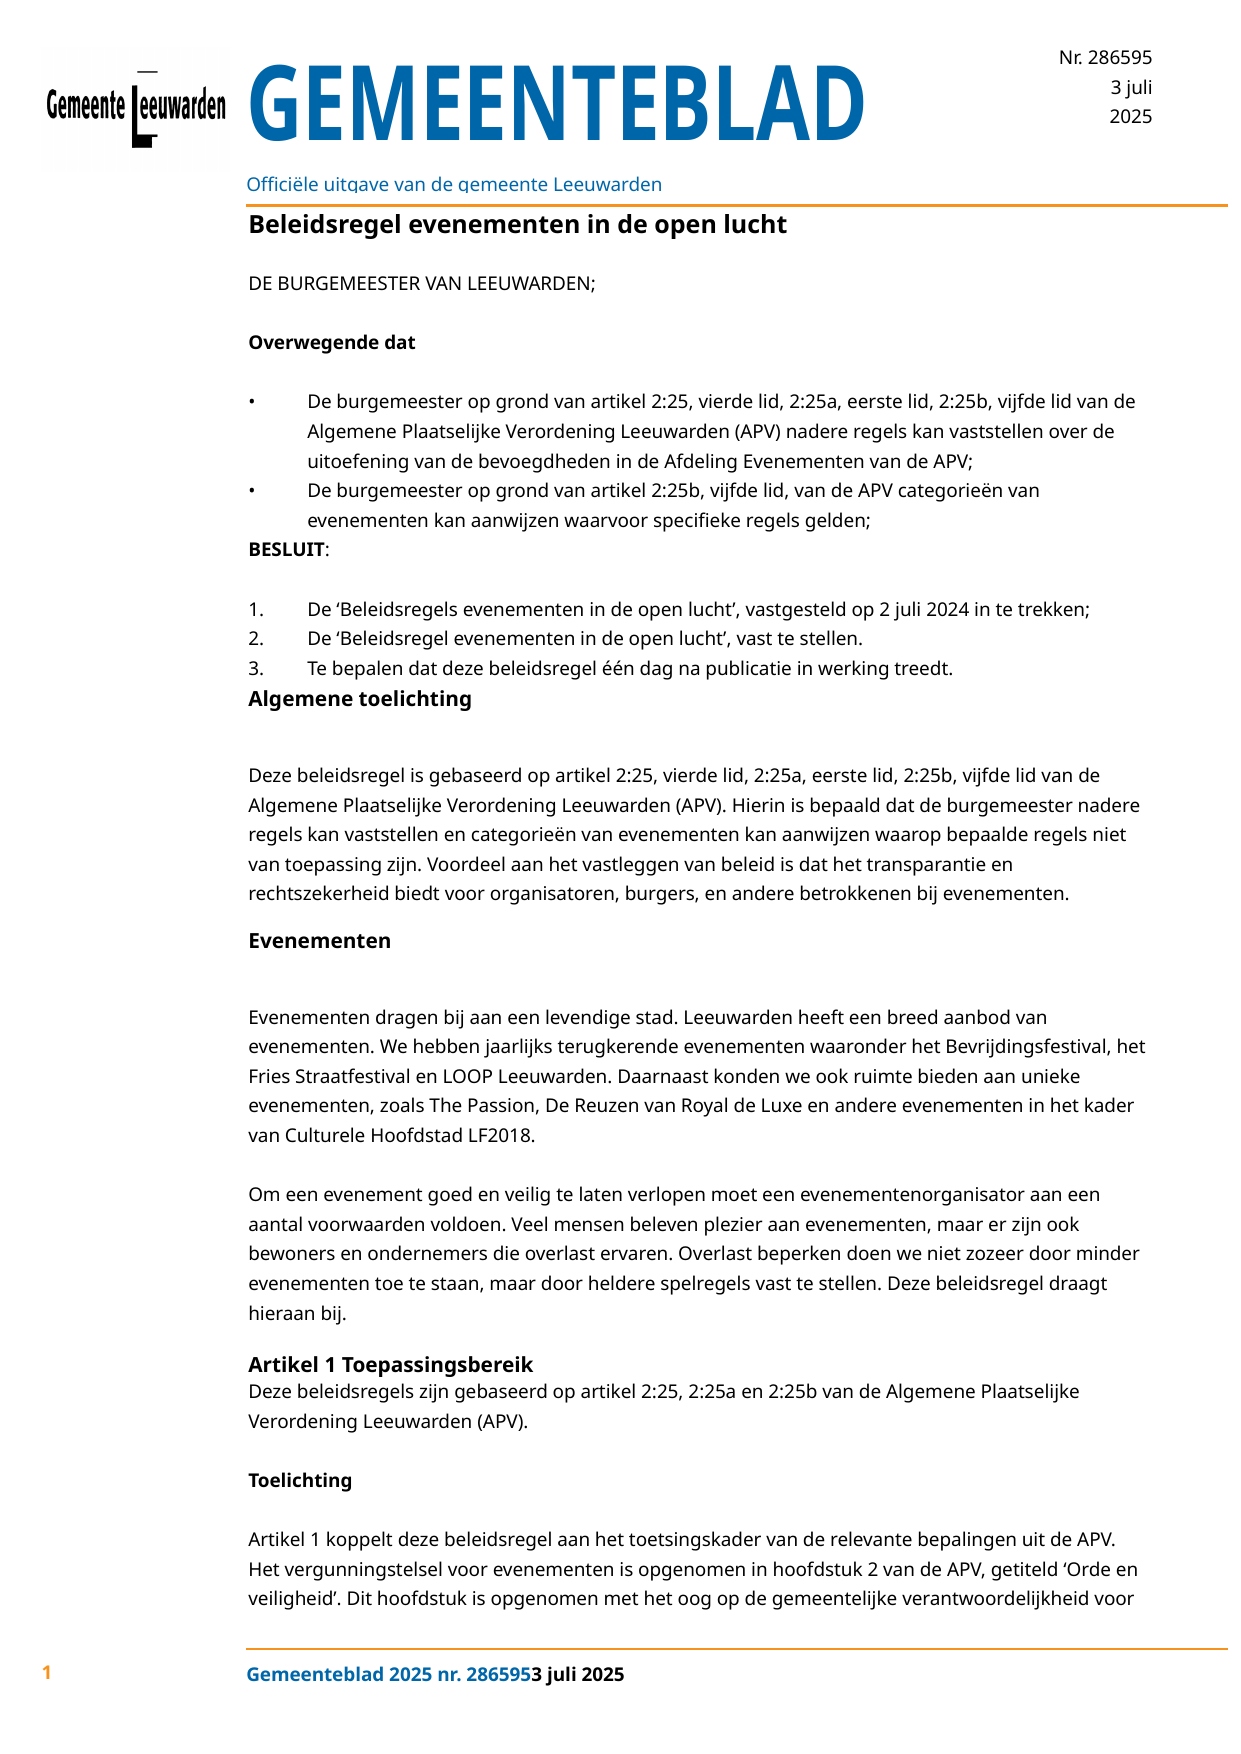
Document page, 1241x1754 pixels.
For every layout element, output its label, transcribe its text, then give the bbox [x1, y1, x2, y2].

text Overwegende dat [248, 329, 1152, 355]
text Deze beleidsregel is gebaseerd op artikel 2:25, vierde lid, 2:25a, eerste lid, 2:25b, vijfde lid van de Algemene Plaatselijke Verordening Leeuwarden (APV). Hierin is bepaald dat de burgemeester nadere regels kan vaststellen en categorieën van evenementen kan aanwijzen waarop bepaalde regels niet van toepassing zijn. Voordeel aan het vastleggen van beleid is dat het transparantie en rechtszekerheid biedt voor organisatoren, burgers, en andere betrokkenen bij evenementen. [248, 762, 1152, 906]
list De burgemeester op grond van artikel 2:25b, vijfde lid, van de APV categorieën van evenementen kan aanwijzen waarvoor specifieke regels gelden; [248, 477, 1152, 533]
text Artikel 1 koppelt deze beleidsregel aan het toetsingskader van de relevante bepalingen uit de APV. Het vergunningstelsel voor evenementen is opgenomen in hoofdstuk 2 van de APV, getiteld ‘Orde en veiligheid’. Dit hoofdstuk is opgenomen met het oog op de gemeentelijke verantwoordelijkheid voor [248, 1526, 1152, 1611]
text Algemene toelichting [248, 684, 1152, 713]
picture [41, 47, 231, 172]
text Evenementen dragen bij aan een levendige stad. Leeuwarden heeft een breed aanbod van evenementen. We hebben jaarlijks terugkerende evenementen waaronder het Bevrijdingsfestival, het Fries Straatfestival en LOOP Leeuwarden. Daarnaast konden we ook ruimte bieden aan unieke evenementen, zoals The Passion, De Reuzen van Royal de Luxe en andere evenementen in het kader van Culturele Hoofdstad LF2018. [248, 1004, 1152, 1148]
text Toelichting [248, 1467, 1152, 1493]
text Om een evenement goed en veilig te laten verlopen moet een evenementenorganisator aan een aantal voorwaarden voldoen. Veel mensen beleven plezier aan evenementen, maar er zijn ook bewoners en ondernemers die overlast ervaren. Overlast beperken doen we niet zozeer door minder evenementen toe te staan, maar door heldere spelregels vast te stellen. Deze beleidsregel draagt hieraan bij. [248, 1181, 1152, 1325]
list Te bepalen dat deze beleidsregel één dag na publicatie in werking treedt. [248, 655, 1152, 681]
list De burgemeester op grond van artikel 2:25, vierde lid, 2:25a, eerste lid, 2:25b, vijfde lid van de Algemene Plaatselijke Verordening Leeuwarden (APV) nadere regels kan vaststellen over de uitoefening van de bevoegdheden in de Afdeling Evenementen van de APV; [248, 389, 1152, 473]
text Evenementen [248, 926, 1152, 954]
text DE BURGEMEESTER VAN LEEUWARDEN; [248, 270, 1152, 296]
list De ‘Beleidsregels evenementen in de open lucht’, vastgesteld op 2 juli 2024 in te trekken; [248, 596, 1152, 621]
text Artikel 1 Toepassingsbereik [248, 1350, 1152, 1378]
text BESLUIT: [248, 537, 1152, 562]
text Beleidsregel evenementen in de open lucht [248, 207, 1152, 241]
text Deze beleidsregels zijn gebaseerd op artikel 2:25, 2:25a en 2:25b van de Algemene Plaatselijke Verordening Leeuwarden (APV). [248, 1378, 1152, 1434]
list De ‘Beleidsregel evenementen in de open lucht’, vast te stellen. [248, 625, 1152, 651]
